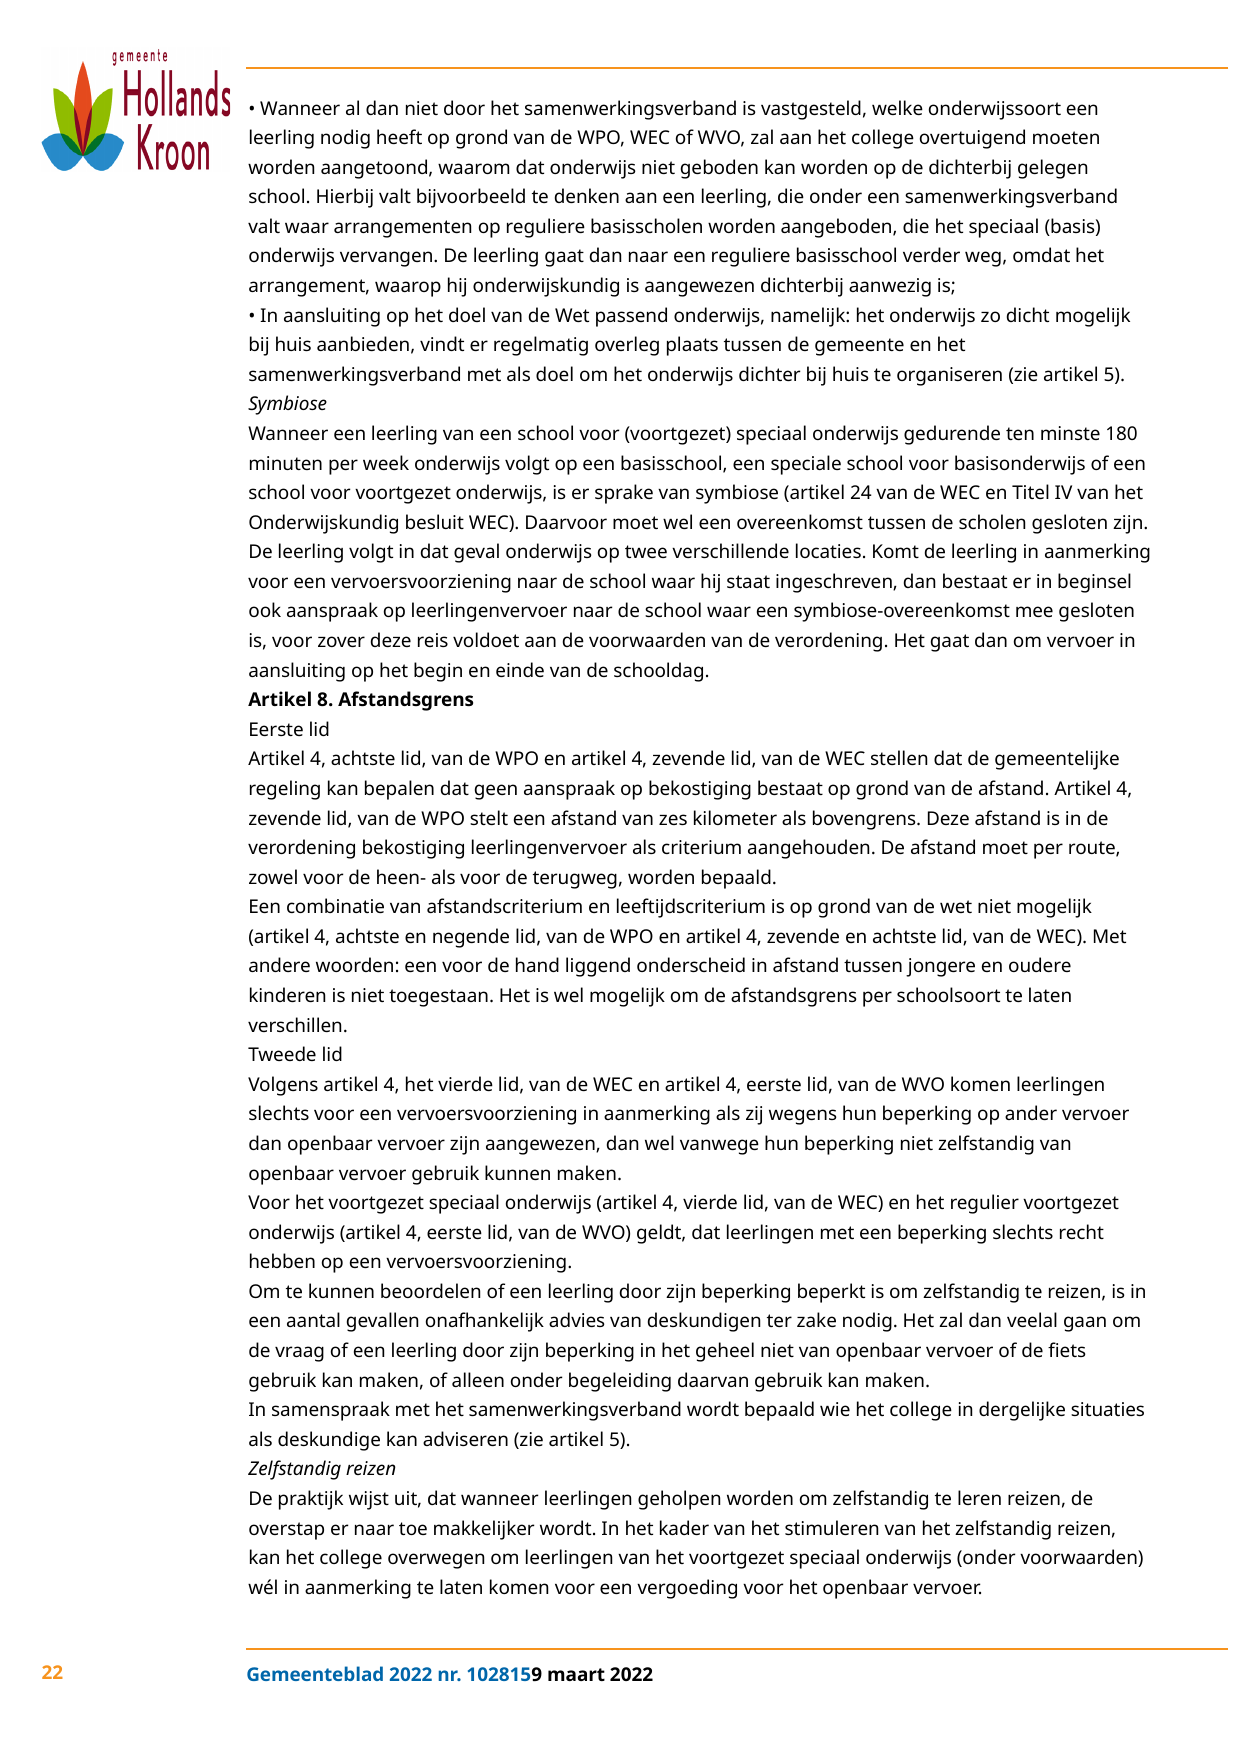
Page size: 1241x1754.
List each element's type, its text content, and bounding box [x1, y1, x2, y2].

text Artikel 4, achtste lid, van de WPO en artikel 4, zevende lid, van de WEC stellen dat de gemeentelijke regeling kan bepalen dat geen aanspraak op bekostiging bestaat op grond van de afstand. Artikel 4, zevende lid, van de WPO stelt een afstand van zes kilometer als bovengrens. Deze afstand is in de verordening bekostiging leerlingenvervoer als criterium aangehouden. De afstand moet per route, zowel voor de heen- als voor de terugweg, worden bepaald. [248, 746, 1152, 890]
text Wanneer een leerling van een school voor (voortgezet) speciaal onderwijs gedurende ten minste 180 minuten per week onderwijs volgt op een basisschool, een speciale school voor basisonderwijs of een school voor voortgezet onderwijs, is er sprake van symbiose (artikel 24 van de WEC en Titel IV van het Onderwijskundig besluit WEC). Daarvoor moet wel een overeenkomst tussen de scholen gesloten zijn. De leerling volgt in dat geval onderwijs op twee verschillende locaties. Komt de leerling in aanmerking voor een vervoersvoorziening naar de school waar hij staat ingeschreven, dan bestaat er in beginsel ook aanspraak op leerlingenvervoer naar de school waar een symbiose-overeenkomst mee gesloten is, voor zover deze reis voldoet aan de voorwaarden van de verordening. Het gaat dan om vervoer in aansluiting op het begin en einde van de schooldag. [248, 420, 1152, 683]
text Voor het voortgezet speciaal onderwijs (artikel 4, vierde lid, van de WEC) en het regulier voortgezet onderwijs (artikel 4, eerste lid, van de WVO) geldt, dat leerlingen met een beperking slechts recht hebben op een vervoersvoorziening. [248, 1189, 1152, 1274]
text Symbiose [248, 391, 1152, 416]
text • In aansluiting op het doel van de Wet passend onderwijs, namelijk: het onderwijs zo dicht mogelijk bij huis aanbieden, vindt er regelmatig overleg plaats tussen de gemeente en het samenwerkingsverband met als doel om het onderwijs dichter bij huis te organiseren (zie artikel 5). [248, 302, 1152, 387]
text Artikel 8. Afstandsgrens [248, 686, 1152, 712]
text Zelfstandig reizen [248, 1456, 1152, 1481]
text Volgens artikel 4, het vierde lid, van de WEC en artikel 4, eerste lid, van de WVO komen leerlingen slechts voor een vervoersvoorziening in aanmerking als zij wegens hun beperking op ander vervoer dan openbaar vervoer zijn aangewezen, dan wel vanwege hun beperking niet zelfstandig van openbaar vervoer gebruik kunnen maken. [248, 1071, 1152, 1186]
text Om te kunnen beoordelen of een leerling door zijn beperking beperkt is om zelfstandig te reizen, is in een aantal gevallen onafhankelijk advies van deskundigen ter zake nodig. Het zal dan veelal gaan om de vraag of een leerling door zijn beperking in het geheel niet van openbaar vervoer of de fiets gebruik kan maken, of alleen onder begeleiding daarvan gebruik kan maken. [248, 1278, 1152, 1393]
text De praktijk wijst uit, dat wanneer leerlingen geholpen worden om zelfstandig te leren reizen, de overstap er naar toe makkelijker wordt. In het kader van het stimuleren van het zelfstandig reizen, kan het college overwegen om leerlingen van het voortgezet speciaal onderwijs (onder voorwaarden) wél in aanmerking te laten komen voor een vergoeding voor het openbaar vervoer. [248, 1485, 1152, 1600]
text Een combinatie van afstandscriterium en leeftijdscriterium is op grond van de wet niet mogelijk (artikel 4, achtste en negende lid, van de WPO en artikel 4, zevende en achtste lid, van de WEC). Met andere woorden: een voor de hand liggend onderscheid in afstand tussen jongere en oudere kinderen is niet toegestaan. Het is wel mogelijk om de afstandsgrens per schoolsoort te laten verschillen. [248, 893, 1152, 1038]
picture [41, 47, 231, 172]
text In samenspraak met het samenwerkingsverband wordt bepaald wie het college in dergelijke situaties als deskundige kan adviseren (zie artikel 5). [248, 1396, 1152, 1452]
text Tweede lid [248, 1041, 1152, 1067]
text • Wanneer al dan niet door het samenwerkingsverband is vastgesteld, welke onderwijssoort een leerling nodig heeft op grond van de WPO, WEC of WVO, zal aan het college overtuigend moeten worden aangetoond, waarom dat onderwijs niet geboden kan worden op de dichterbij gelegen school. Hierbij valt bijvoorbeeld te denken aan een leerling, die onder een samenwerkingsverband valt waar arrangementen op reguliere basisscholen worden aangeboden, die het speciaal (basis) onderwijs vervangen. De leerling gaat dan naar een reguliere basisschool verder weg, omdat het arrangement, waarop hij onderwijskundig is aangewezen dichterbij aanwezig is; [248, 95, 1152, 298]
text Eerste lid [248, 716, 1152, 742]
